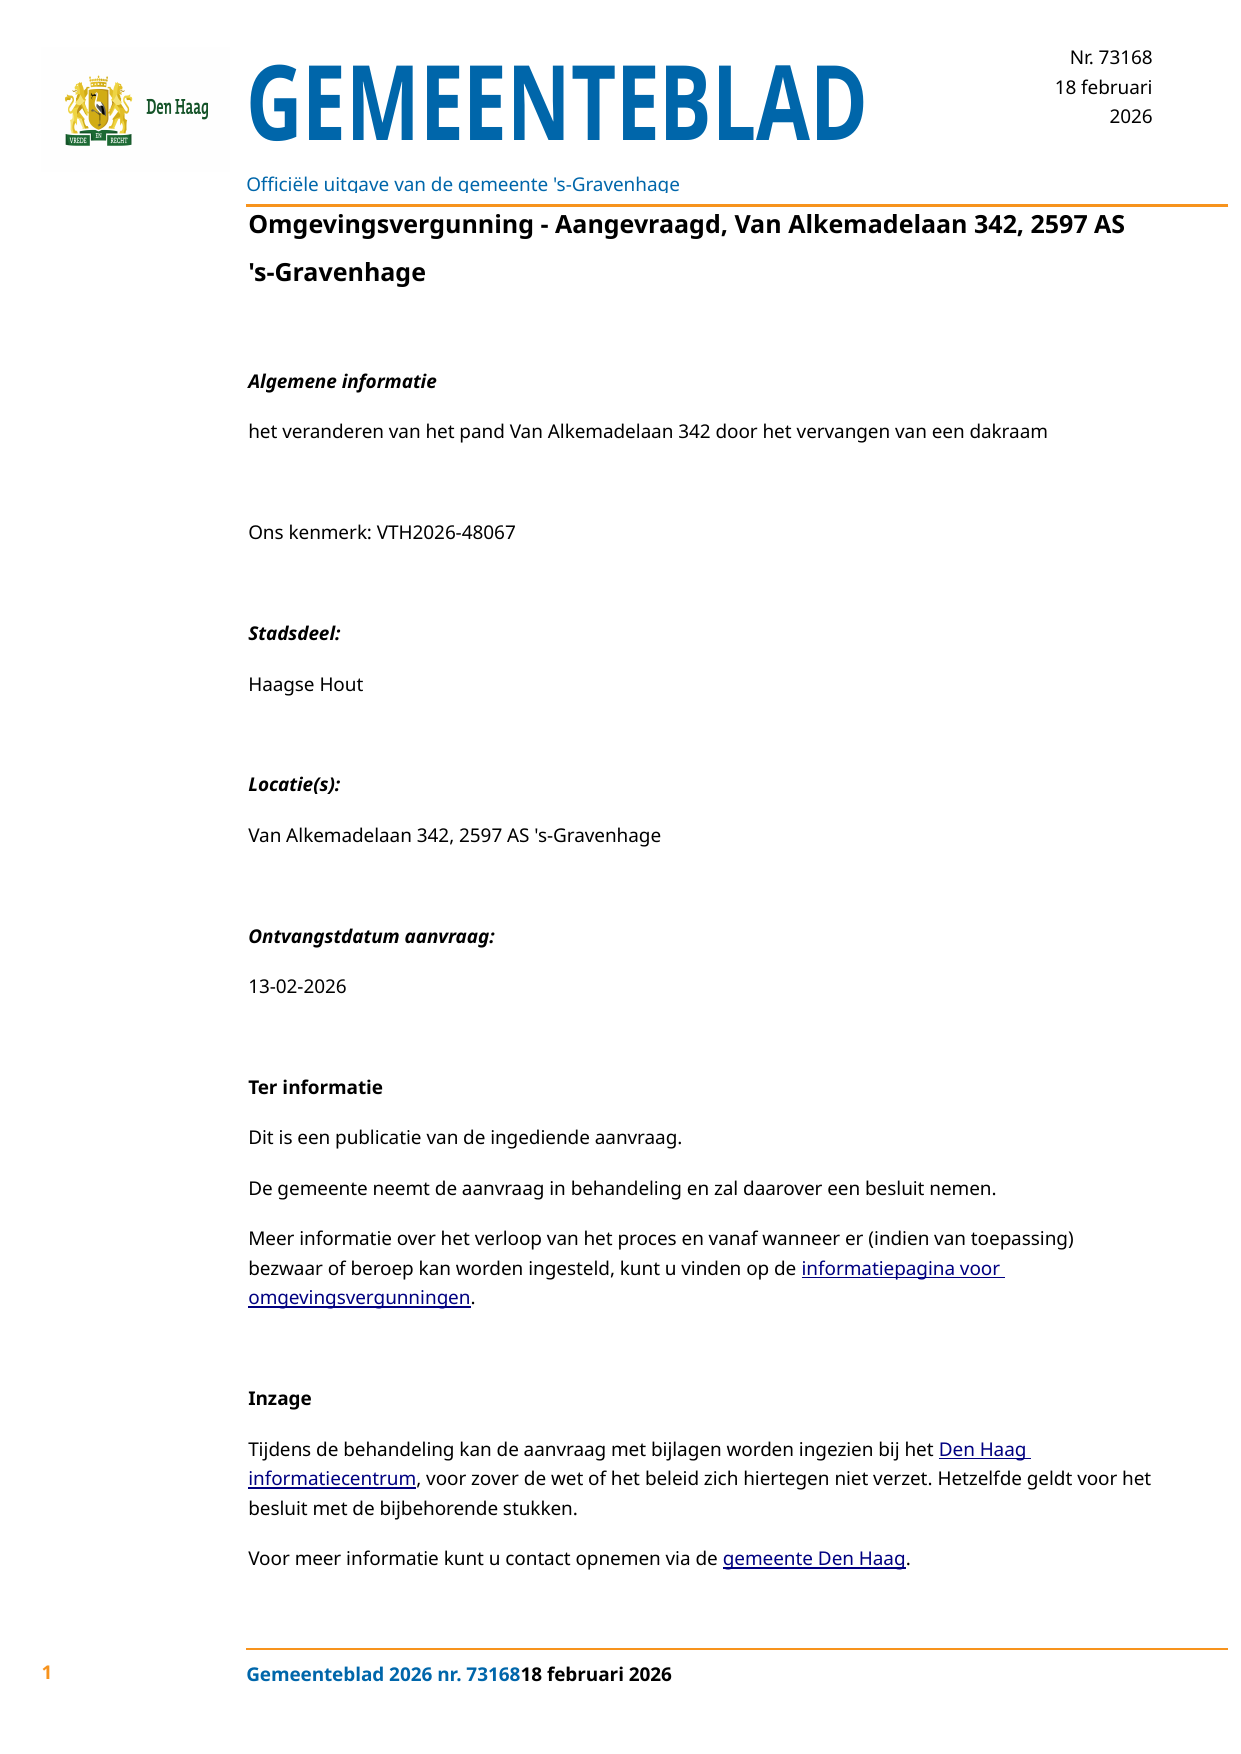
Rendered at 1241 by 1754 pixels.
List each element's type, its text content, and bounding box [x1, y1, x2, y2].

text Algemene informatie [248, 368, 1152, 394]
text Omgevingsvergunning - Aangevraagd, Van Alkemadelaan 342, 2597 AS 's-Gravenhage [248, 207, 1152, 288]
text De gemeente neemt de aanvraag in behandeling en zal daarover een besluit nemen. [248, 1175, 1152, 1201]
text Voor meer informatie kunt u contact opnemen via de gemeente Den Haag. [248, 1545, 1152, 1571]
text Ons kenmerk: VTH2026-48067 [248, 519, 1152, 545]
text 13-02-2026 [248, 973, 1152, 999]
text Tijdens de behandeling kan de aanvraag met bijlagen worden ingezien bij het Den Haag informatiecentrum, voor zover de wet of het beleid zich hiertegen niet verzet. Hetzelfde geldt voor het besluit met de bijbehorende stukken. [248, 1436, 1152, 1521]
text Van Alkemadelaan 342, 2597 AS 's-Gravenhage [248, 822, 1152, 848]
text het veranderen van het pand Van Alkemadelaan 342 door het vervangen van een dakraam [248, 419, 1152, 444]
text Locatie(s): [248, 772, 1152, 797]
text Stadsdeel: [248, 620, 1152, 646]
text Ontvangstdatum aanvraag: [248, 923, 1152, 949]
text Haagse Hout [248, 671, 1152, 697]
text Ter informatie [248, 1074, 1152, 1100]
text Inzage [248, 1385, 1152, 1411]
text Meer informatie over het verloop van het proces en vanaf wanneer er (indien van toepassing) bezwaar of beroep kan worden ingesteld, kunt u vinden op de informatiepagina voor omgevingsvergunningen. [248, 1225, 1152, 1310]
picture [41, 47, 231, 172]
text Dit is een publicatie van de ingediende aanvraag. [248, 1124, 1152, 1150]
